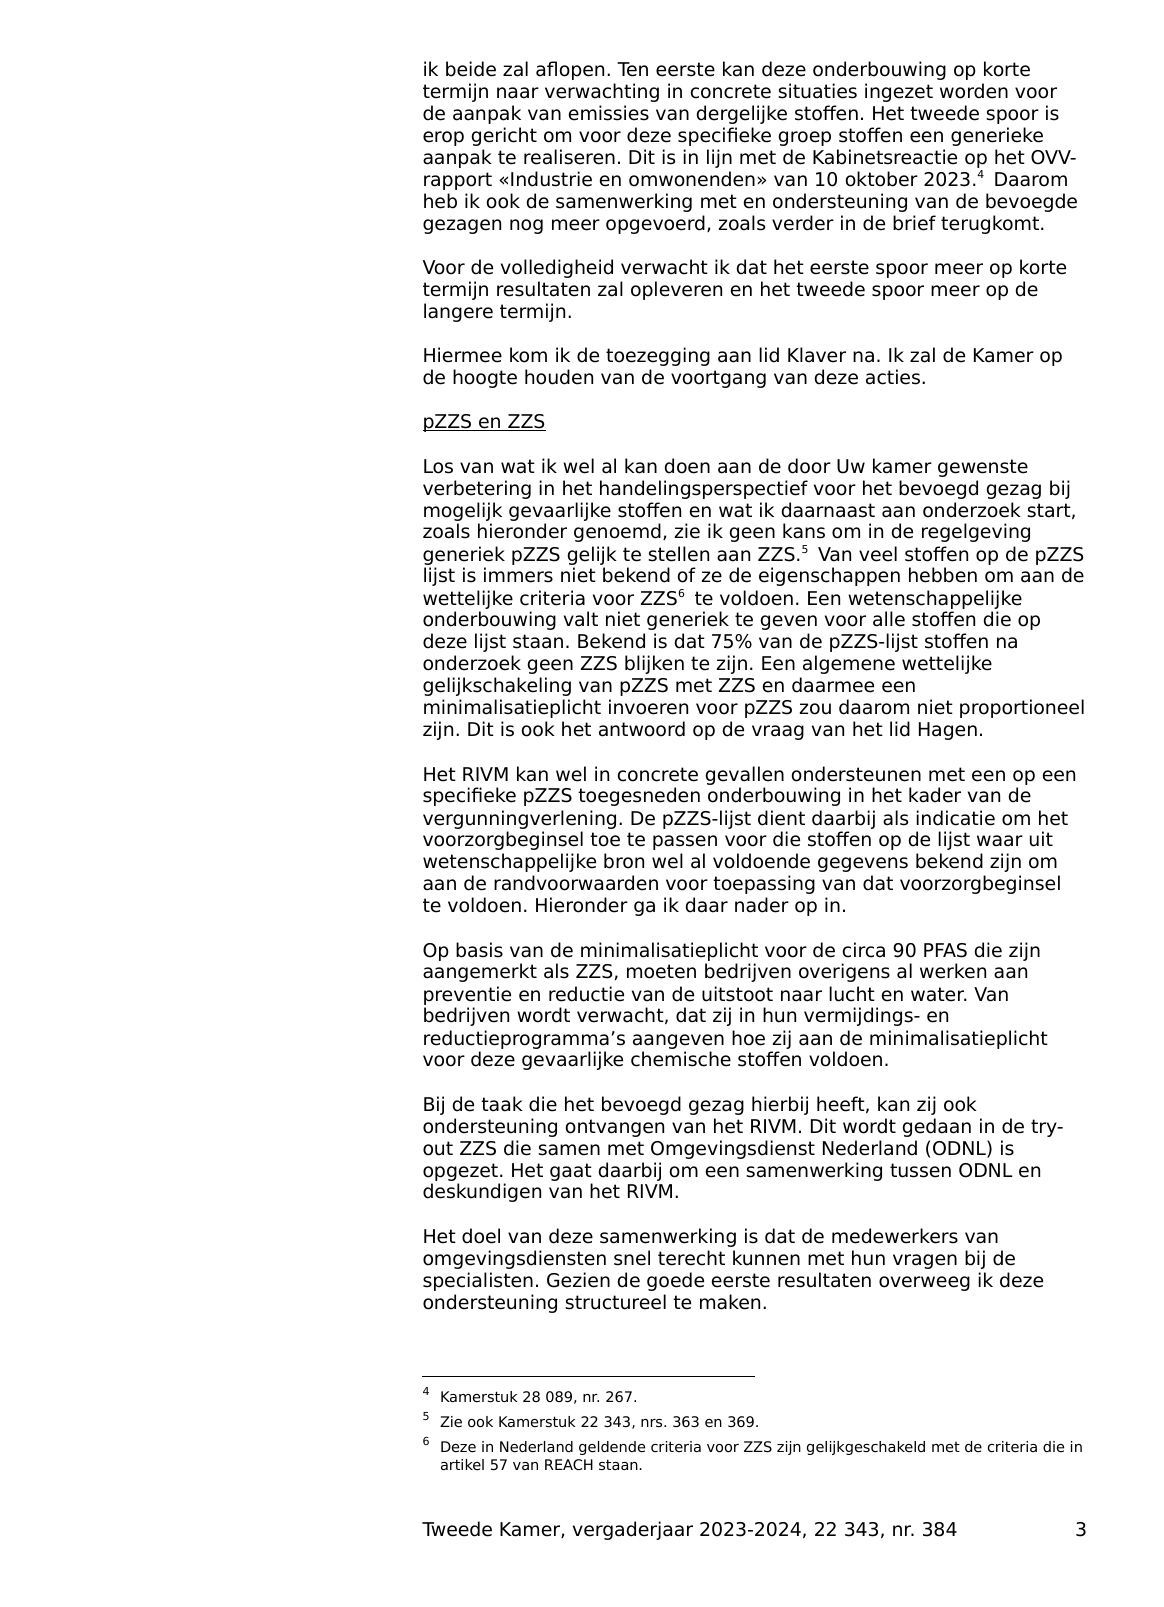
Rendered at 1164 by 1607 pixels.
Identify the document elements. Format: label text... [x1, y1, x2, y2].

text Kamerstuk 28 089, nr. 267. [422, 1385, 1087, 1407]
text Bij de taak die het bevoegd gezag hierbij heeft, kan zij ook ondersteuning ontvangen van het RIVM. Dit wordt gedaan in de try-out ZZS die samen met Omgevingsdienst Nederland (ODNL) is opgezet. Het gaat daarbij om een samenwerking tussen ODNL en deskundigen van het RIVM. [422, 1093, 1087, 1203]
text Los van wat ik wel al kan doen aan de door Uw kamer gewenste verbetering in het handelingsperspectief voor het bevoegd gezag bij mogelijk gevaarlijke stoffen en wat ik daarnaast aan onderzoek start, zoals hieronder genoemd, zie ik geen kans om in de regelgeving generiek pZZS gelijk te stellen aan ZZS. Van veel stoffen op de pZZS lijst is immers niet bekend of ze de eigenschappen hebben om aan de wettelijke criteria voor ZZS te voldoen. Een wetenschappelijke onderbouwing valt niet generiek te geven voor alle stoffen die op deze lijst staan. Bekend is dat 75% van de pZZS-lijst stoffen na onderzoek geen ZZS blijken te zijn. Een algemene wettelijke gelijkschakeling van pZZS met ZZS en daarmee een minimalisatieplicht invoeren voor pZZS zou daarom niet proportioneel zijn. Dit is ook het antwoord op de vraag van het lid Hagen. [422, 456, 1087, 741]
text Zie ook Kamerstuk 22 343, nrs. 363 en 369. [422, 1410, 1087, 1432]
text Hiermee kom ik de toezegging aan lid Klaver na. Ik zal de Kamer op de hoogte houden van de voortgang van deze acties. [422, 345, 1087, 389]
text ik beide zal aflopen. Ten eerste kan deze onderbouwing op korte termijn naar verwachting in concrete situaties ingezet worden voor de aanpak van emissies van dergelijke stoffen. Het tweede spoor is erop gericht om voor deze specifieke groep stoffen een generieke aanpak te realiseren. Dit is in lijn met de Kabinetsreactie op het OVV-rapport «Industrie en omwonenden» van 10 oktober 2023. Daarom heb ik ook de samenwerking met en ondersteuning van de bevoegde gezagen nog meer opgevoerd, zoals verder in de brief terugkomt. [422, 59, 1087, 235]
text Het RIVM kan wel in concrete gevallen ondersteunen met een op een specifieke pZZS toegesneden onderbouwing in het kader van de vergunningverlening. De pZZS-lijst dient daarbij als indicatie om het voorzorgbeginsel toe te passen voor die stoffen op de lijst waar uit wetenschappelijke bron wel al voldoende gegevens bekend zijn om aan de randvoorwaarden voor toepassing van dat voorzorgbeginsel te voldoen. Hieronder ga ik daar nader op in. [422, 763, 1087, 917]
text Deze in Nederland geldende criteria voor ZZS zijn gelijkgeschakeld met de criteria die in artikel 57 van REACH staan. [422, 1435, 1087, 1474]
subtitle pZZS en ZZS [422, 411, 1087, 433]
text Voor de volledigheid verwacht ik dat het eerste spoor meer op korte termijn resultaten zal opleveren en het tweede spoor meer op de langere termijn. [422, 257, 1087, 323]
text Het doel van deze samenwerking is dat de medewerkers van omgevingsdiensten snel terecht kunnen met hun vragen bij de specialisten. Gezien de goede eerste resultaten overweeg ik deze ondersteuning structureel te maken. [422, 1226, 1087, 1313]
text Op basis van de minimalisatieplicht voor de circa 90 PFAS die zijn aangemerkt als ZZS, moeten bedrijven overigens al werken aan preventie en reductie van de uitstoot naar lucht en water. Van bedrijven wordt verwacht, dat zij in hun vermijdings- en reductieprogramma’s aangeven hoe zij aan de minimalisatieplicht voor deze gevaarlijke chemische stoffen voldoen. [422, 939, 1087, 1071]
